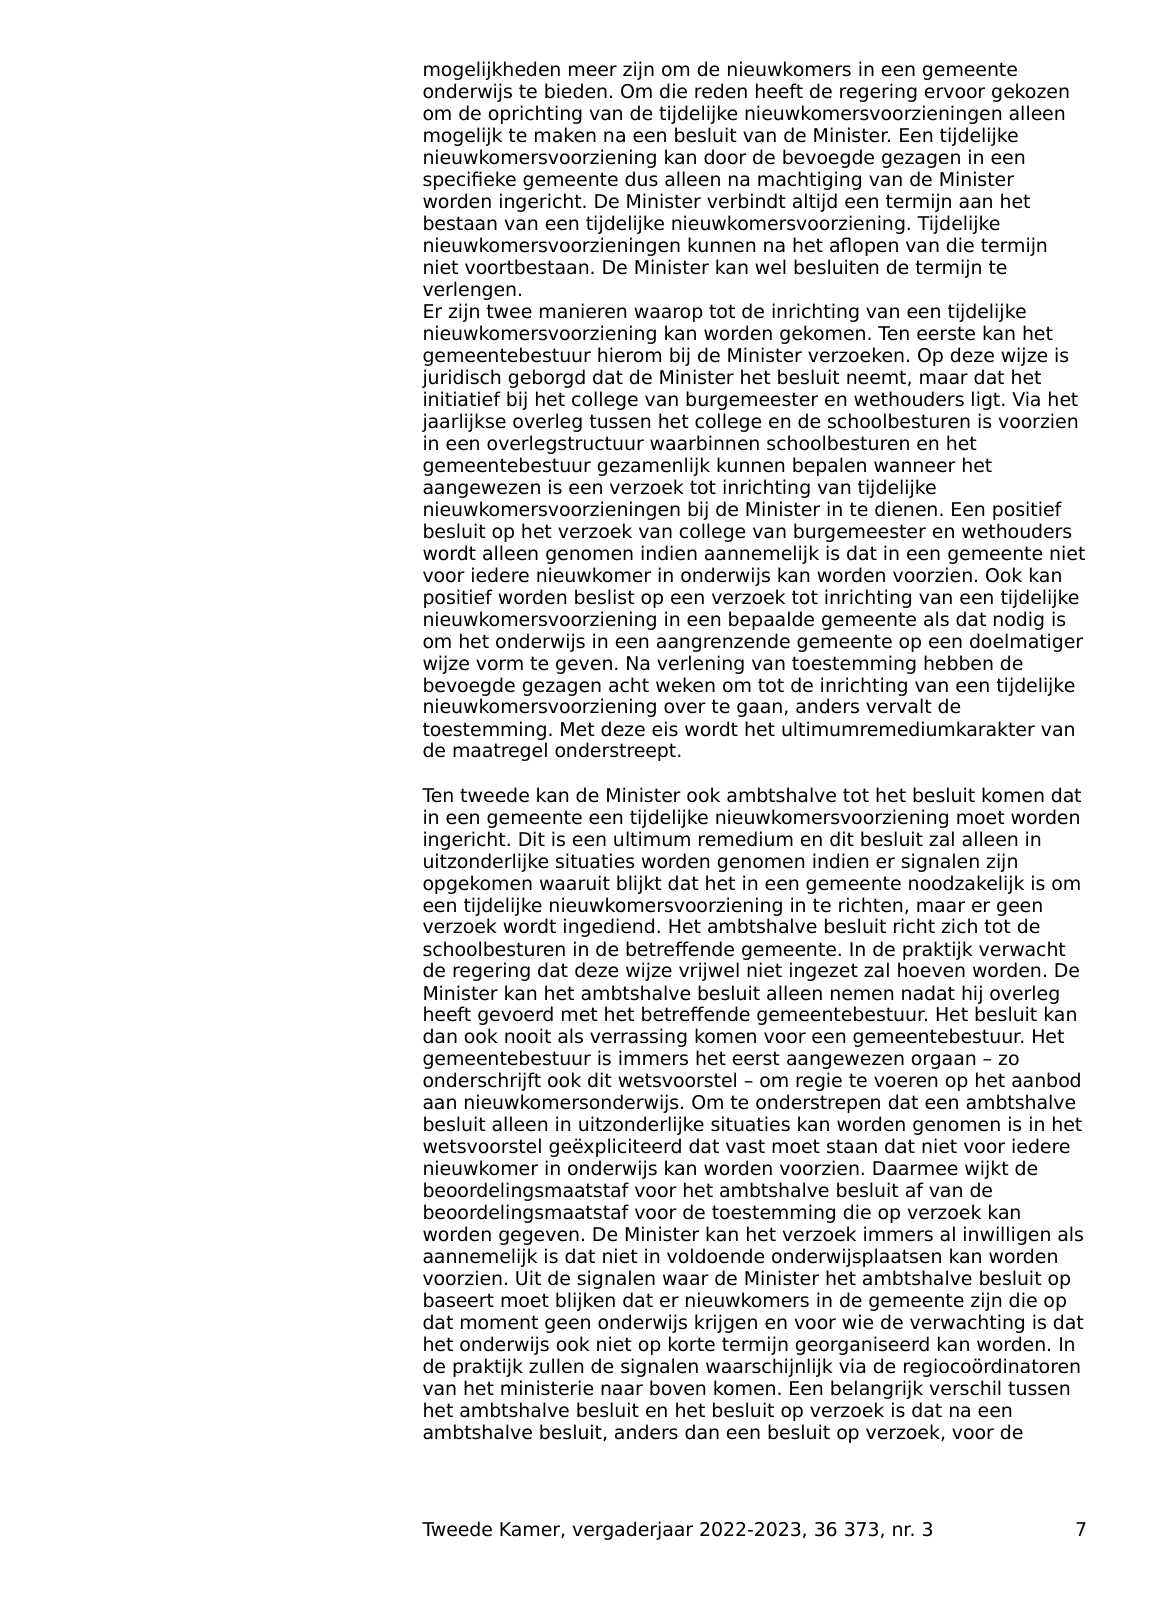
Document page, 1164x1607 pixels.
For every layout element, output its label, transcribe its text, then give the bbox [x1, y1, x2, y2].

text Ten tweede kan de Minister ook ambtshalve tot het besluit komen dat in een gemeente een tijdelijke nieuwkomersvoorziening moet worden ingericht. Dit is een ultimum remedium en dit besluit zal alleen in uitzonderlijke situaties worden genomen indien er signalen zijn opgekomen waaruit blijkt dat het in een gemeente noodzakelijk is om een tijdelijke nieuwkomersvoorziening in te richten, maar er geen verzoek wordt ingediend. Het ambtshalve besluit richt zich tot de schoolbesturen in de betreffende gemeente. In de praktijk verwacht de regering dat deze wijze vrijwel niet ingezet zal hoeven worden. De Minister kan het ambtshalve besluit alleen nemen nadat hij overleg heeft gevoerd met het betreffende gemeentebestuur. Het besluit kan dan ook nooit als verrassing komen voor een gemeentebestuur. Het gemeentebestuur is immers het eerst aangewezen orgaan – zo onderschrijft ook dit wetsvoorstel – om regie te voeren op het aanbod aan nieuwkomersonderwijs. Om te onderstrepen dat een ambtshalve besluit alleen in uitzonderlijke situaties kan worden genomen is in het wetsvoorstel geëxpliciteerd dat vast moet staan dat niet voor iedere nieuwkomer in onderwijs kan worden voorzien. Daarmee wijkt de beoordelingsmaatstaf voor het ambtshalve besluit af van de beoordelingsmaatstaf voor de toestemming die op verzoek kan worden gegeven. De Minister kan het verzoek immers al inwilligen als aannemelijk is dat niet in voldoende onderwijsplaatsen kan worden voorzien. Uit de signalen waar de Minister het ambtshalve besluit op baseert moet blijken dat er nieuwkomers in de gemeente zijn die op dat moment geen onderwijs krijgen en voor wie de verwachting is dat het onderwijs ook niet op korte termijn georganiseerd kan worden. In de praktijk zullen de signalen waarschijnlijk via de regiocoördinatoren van het ministerie naar boven komen. Een belangrijk verschil tussen het ambtshalve besluit en het besluit op verzoek is dat na een ambtshalve besluit, anders dan een besluit op verzoek, voor de [422, 784, 1087, 1444]
text Er zijn twee manieren waarop tot de inrichting van een tijdelijke nieuwkomersvoorziening kan worden gekomen. Ten eerste kan het gemeentebestuur hierom bij de Minister verzoeken. Op deze wijze is juridisch geborgd dat de Minister het besluit neemt, maar dat het initiatief bij het college van burgemeester en wethouders ligt. Via het jaarlijkse overleg tussen het college en de schoolbesturen is voorzien in een overlegstructuur waarbinnen schoolbesturen en het gemeentebestuur gezamenlijk kunnen bepalen wanneer het aangewezen is een verzoek tot inrichting van tijdelijke nieuwkomersvoorzieningen bij de Minister in te dienen. Een positief besluit op het verzoek van college van burgemeester en wethouders wordt alleen genomen indien aannemelijk is dat in een gemeente niet voor iedere nieuwkomer in onderwijs kan worden voorzien. Ook kan positief worden beslist op een verzoek tot inrichting van een tijdelijke nieuwkomersvoorziening in een bepaalde gemeente als dat nodig is om het onderwijs in een aangrenzende gemeente op een doelmatiger wijze vorm te geven. Na verlening van toestemming hebben de bevoegde gezagen acht weken om tot de inrichting van een tijdelijke nieuwkomersvoorziening over te gaan, anders vervalt de toestemming. Met deze eis wordt het ultimumremediumkarakter van de maatregel onderstreept. [422, 301, 1087, 762]
text mogelijkheden meer zijn om de nieuwkomers in een gemeente onderwijs te bieden. Om die reden heeft de regering ervoor gekozen om de oprichting van de tijdelijke nieuwkomersvoorzieningen alleen mogelijk te maken na een besluit van de Minister. Een tijdelijke nieuwkomersvoorziening kan door de bevoegde gezagen in een specifieke gemeente dus alleen na machtiging van de Minister worden ingericht. De Minister verbindt altijd een termijn aan het bestaan van een tijdelijke nieuwkomersvoorziening. Tijdelijke nieuwkomersvoorzieningen kunnen na het aflopen van die termijn niet voortbestaan. De Minister kan wel besluiten de termijn te verlengen. [422, 59, 1087, 301]
